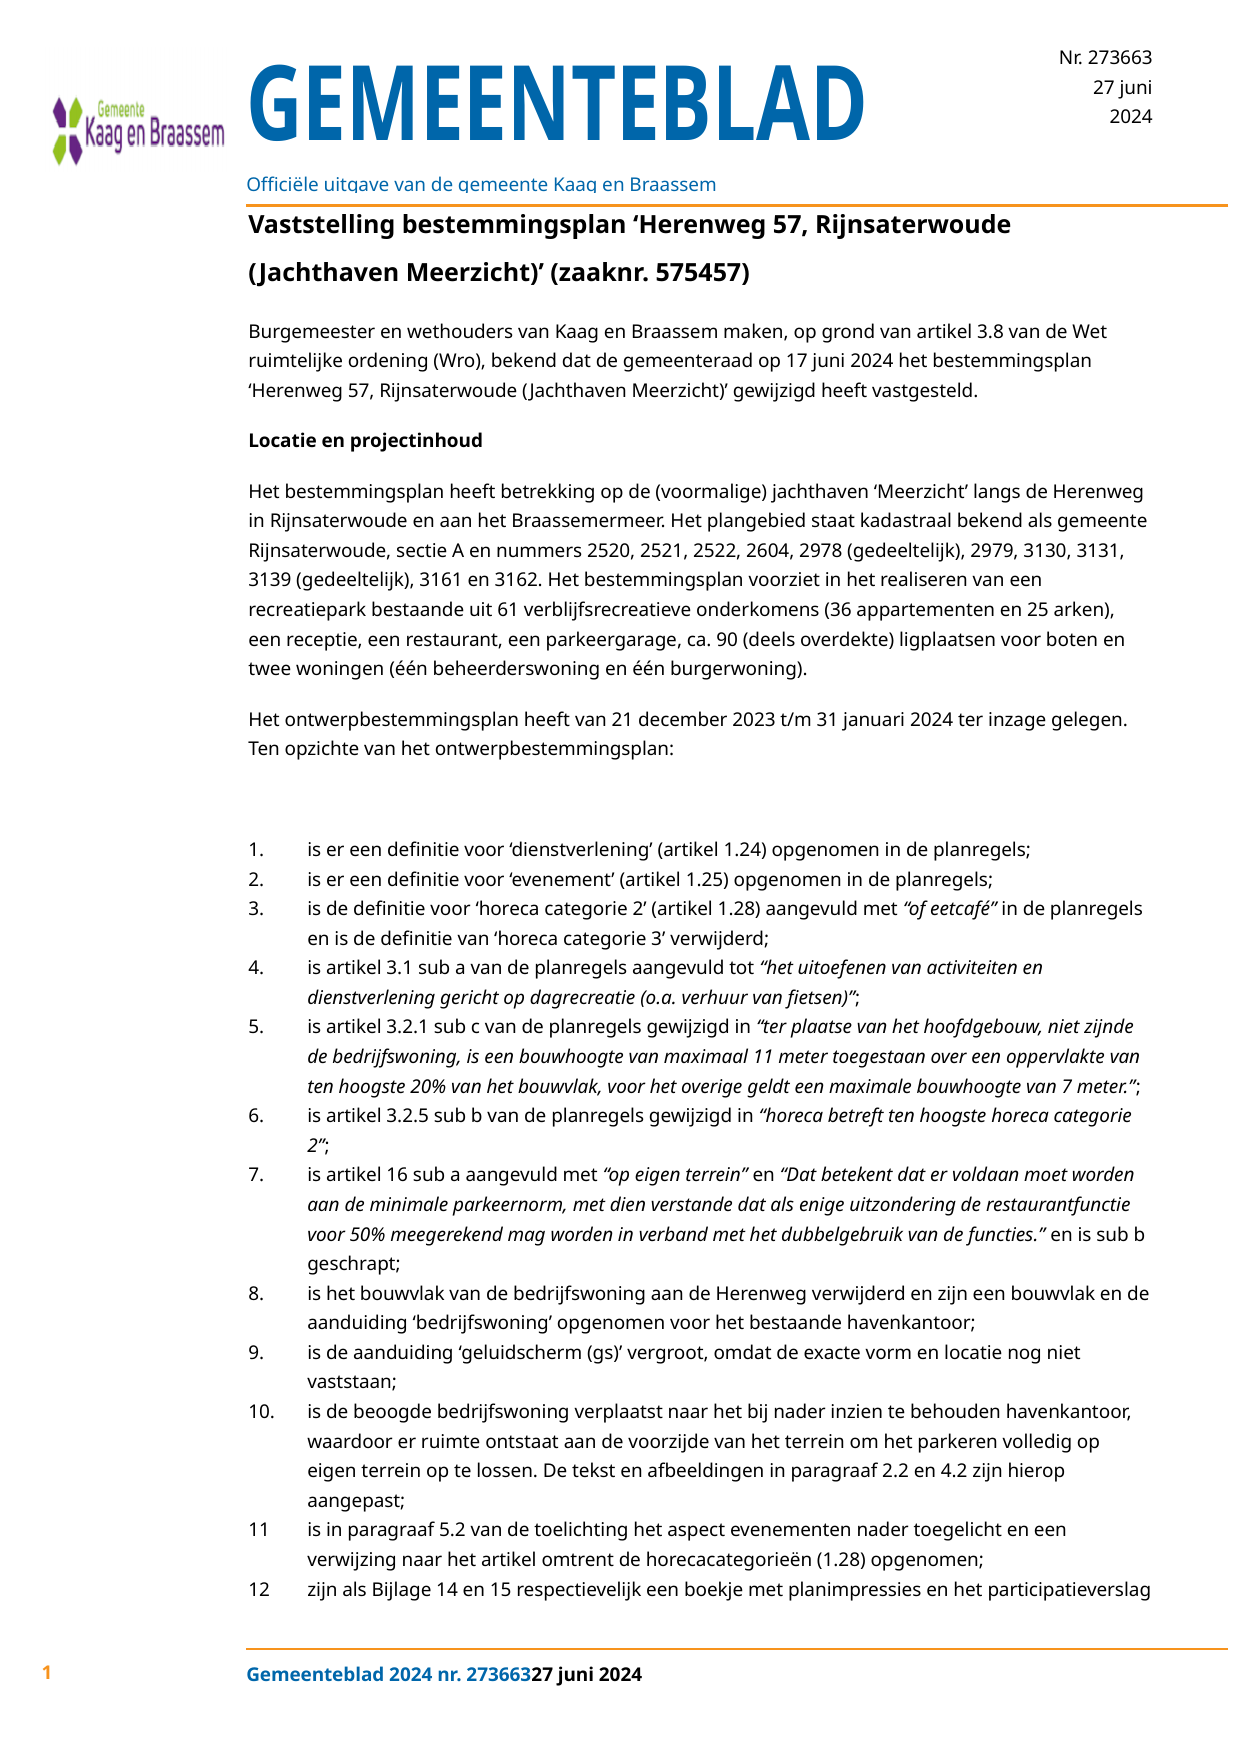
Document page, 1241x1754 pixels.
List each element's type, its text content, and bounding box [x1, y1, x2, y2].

picture [41, 47, 231, 172]
text Het ontwerpbestemmingsplan heeft van 21 december 2023 t/m 31 januari 2024 ter inzage gelegen. Ten opzichte van het ontwerpbestemmingsplan: [248, 706, 1152, 761]
text Het bestemmingsplan heeft betrekking op de (voormalige) jachthaven ‘Meerzicht’ langs de Herenweg in Rijnsaterwoude en aan het Braassemermeer. Het plangebied staat kadastraal bekend als gemeente Rijnsaterwoude, sectie A en nummers 2520, 2521, 2522, 2604, 2978 (gedeeltelijk), 2979, 3130, 3131, 3139 (gedeeltelijk), 3161 en 3162. Het bestemmingsplan voorziet in het realiseren van een recreatiepark bestaande uit 61 verblijfsrecreatieve onderkomens (36 appartementen en 25 arken), een receptie, een restaurant, een parkeergarage, ca. 90 (deels overdekte) ligplaatsen voor boten en twee woningen (één beheerderswoning en één burgerwoning). [248, 478, 1152, 681]
list is het bouwvlak van de bedrijfswoning aan de Herenweg verwijderd en zijn een bouwvlak en de aanduiding ‘bedrijfswoning’ opgenomen voor het bestaande havenkantoor; [248, 1280, 1152, 1335]
list is artikel 3.2.1 sub c van de planregels gewijzigd in “ter plaatse van het hoofdgebouw, niet zijnde de bedrijfswoning, is een bouwhoogte van maximaal 11 meter toegestaan over een oppervlakte van ten hoogste 20% van het bouwvlak, voor het overige geldt een maximale bouwhoogte van 7 meter.”; [248, 1014, 1152, 1099]
text Burgemeester en wethouders van Kaag en Braassem maken, op grond van artikel 3.8 van de Wet ruimtelijke ordening (Wro), bekend dat de gemeenteraad op 17 juni 2024 het bestemmingsplan ‘Herenweg 57, Rijnsaterwoude (Jachthaven Meerzicht)’ gewijzigd heeft vastgesteld. [248, 318, 1152, 403]
list is er een definitie voor ‘dienstverlening’ (artikel 1.24) opgenomen in de planregels; [248, 836, 1152, 862]
list is in paragraaf 5.2 van de toelichting het aspect evenementen nader toegelicht en een verwijzing naar het artikel omtrent de horecacategorieën (1.28) opgenomen; [248, 1517, 1152, 1572]
list is artikel 16 sub a aangevuld met “op eigen terrein” en “Dat betekent dat er voldaan moet worden aan de minimale parkeernorm, met dien verstande dat als enige uitzondering de restaurantfunctie voor 50% meegerekend mag worden in verband met het dubbelgebruik van de functies.” en is sub b geschrapt; [248, 1162, 1152, 1276]
list is artikel 3.1 sub a van de planregels aangevuld tot “het uitoefenen van activiteiten en dienstverlening gericht op dagrecreatie (o.a. verhuur van fietsen)”; [248, 954, 1152, 1010]
text Vaststelling bestemmingsplan ‘Herenweg 57, Rijnsaterwoude (Jachthaven Meerzicht)’ (zaaknr. 575457) [248, 207, 1152, 288]
text Locatie en projectinhoud [248, 427, 1152, 453]
list is de aanduiding ‘geluidscherm (gs)’ vergroot, omdat de exacte vorm en locatie nog niet vaststaan; [248, 1339, 1152, 1394]
list is de beoogde bedrijfswoning verplaatst naar het bij nader inzien te behouden havenkantoor, waardoor er ruimte ontstaat aan de voorzijde van het terrein om het parkeren volledig op eigen terrein op te lossen. De tekst en afbeeldingen in paragraaf 2.2 en 4.2 zijn hierop aangepast; [248, 1398, 1152, 1513]
list zijn als Bijlage 14 en 15 respectievelijk een boekje met planimpressies en het participatieverslag [248, 1576, 1152, 1602]
list is artikel 3.2.5 sub b van de planregels gewijzigd in “horeca betreft ten hoogste horeca categorie 2”; [248, 1102, 1152, 1158]
list is de definitie voor ‘horeca categorie 2’ (artikel 1.28) aangevuld met “of eetcafé” in de planregels en is de definitie van ‘horeca categorie 3’ verwijderd; [248, 895, 1152, 951]
list is er een definitie voor ‘evenement’ (artikel 1.25) opgenomen in de planregels; [248, 866, 1152, 892]
